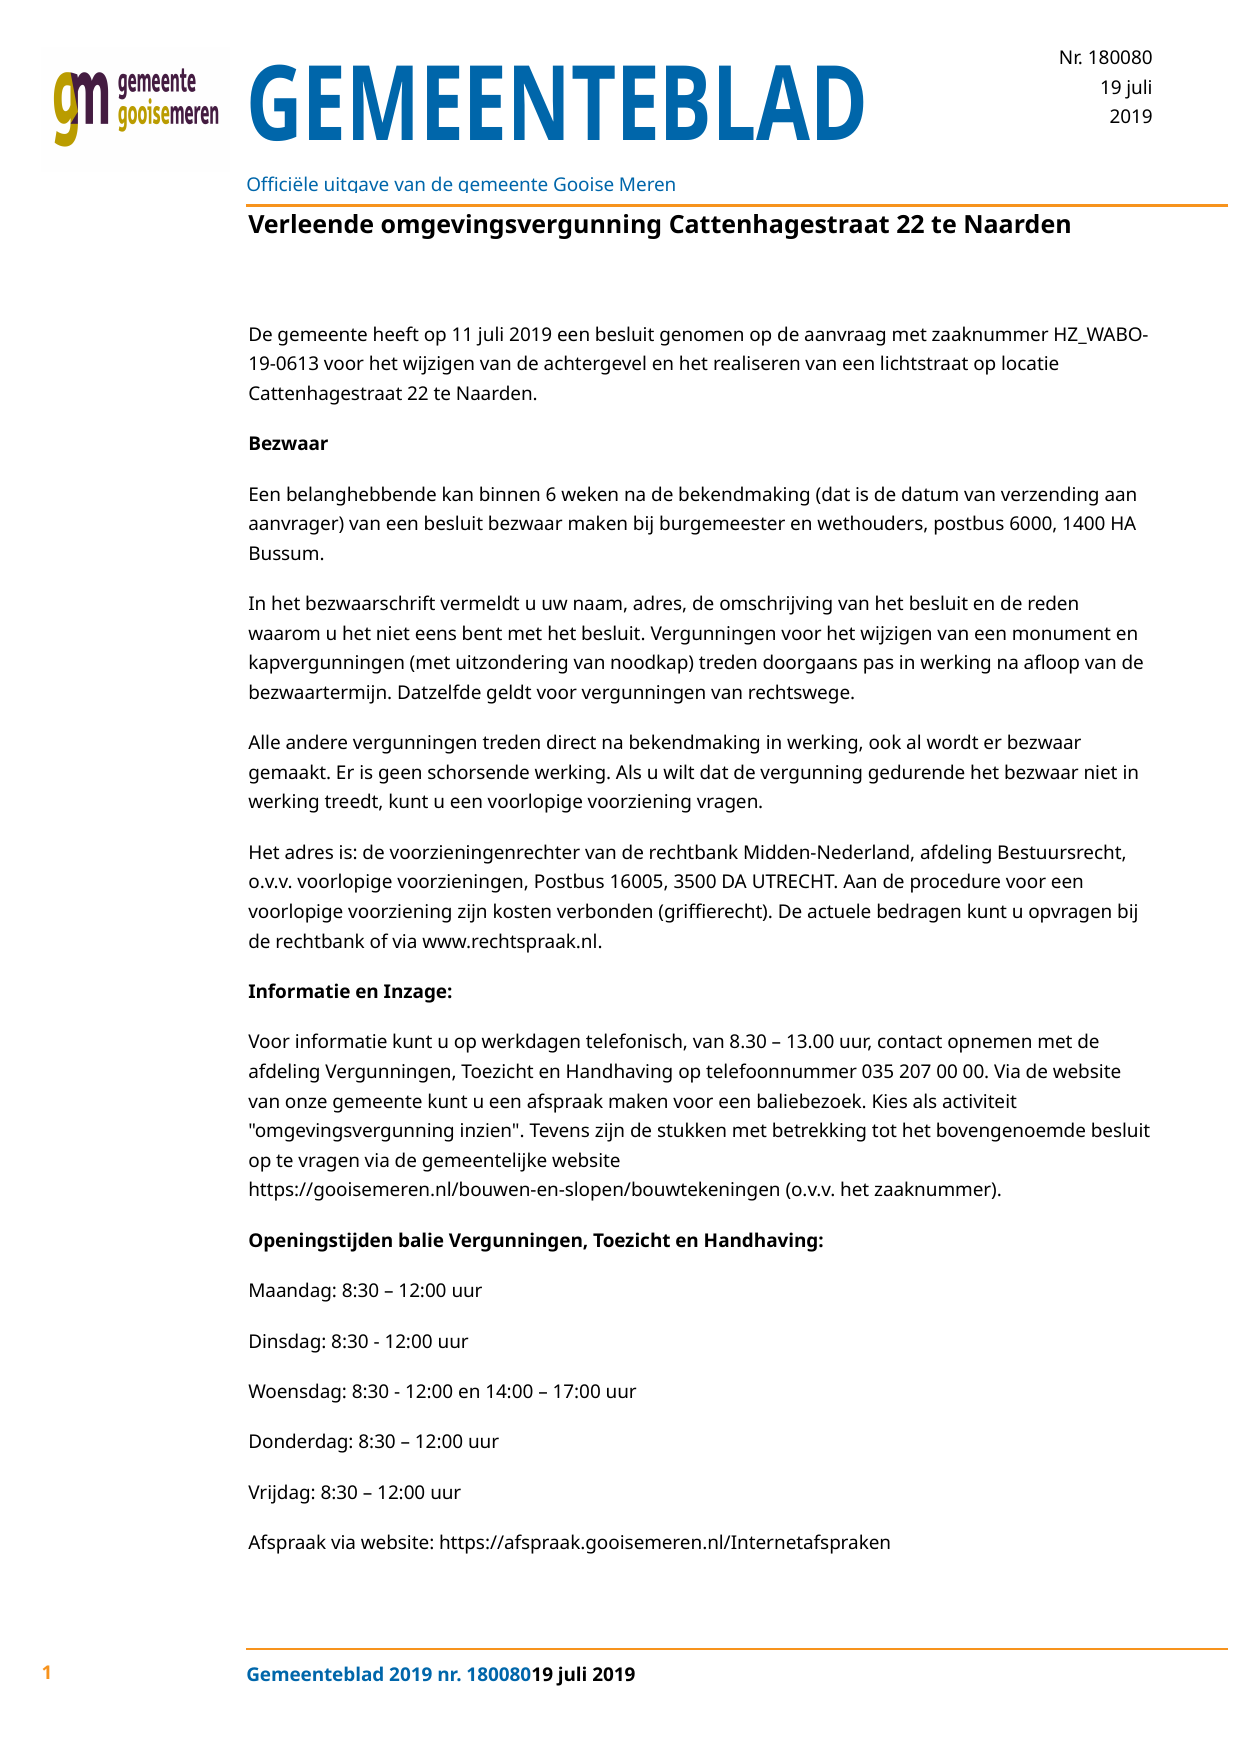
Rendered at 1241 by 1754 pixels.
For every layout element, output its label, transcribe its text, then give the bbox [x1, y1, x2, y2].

text Voor informatie kunt u op werkdagen telefonisch, van 8.30 – 13.00 uur, contact opnemen met de afdeling Vergunningen, Toezicht en Handhaving op telefoonnummer 035 207 00 00. Via de website van onze gemeente kunt u een afspraak maken voor een baliebezoek. Kies als activiteit "omgevingsvergunning inzien". Tevens zijn de stukken met betrekking tot het bovengenoemde besluit op te vragen via de gemeentelijke website https://gooisemeren.nl/bouwen-en-slopen/bouwtekeningen (o.v.v. het zaaknummer). [248, 1029, 1152, 1202]
text Een belanghebbende kan binnen 6 weken na de bekendmaking (dat is de datum van verzending aan aanvrager) van een besluit bezwaar maken bij burgemeester en wethouders, postbus 6000, 1400 HA Bussum. [248, 481, 1152, 566]
text Alle andere vergunningen treden direct na bekendmaking in werking, ook al wordt er bezwaar gemaakt. Er is geen schorsende werking. Als u wilt dat de vergunning gedurende het bezwaar niet in werking treedt, kunt u een voorlopige voorziening vragen. [248, 729, 1152, 814]
text Informatie en Inzage: [248, 978, 1152, 1004]
text Woensdag: 8:30 - 12:00 en 14:00 – 17:00 uur [248, 1378, 1152, 1404]
text Maandag: 8:30 – 12:00 uur [248, 1277, 1152, 1303]
text Openingstijden balie Vergunningen, Toezicht en Handhaving: [248, 1227, 1152, 1253]
text Het adres is: de voorzieningenrechter van de rechtbank Midden-Nederland, afdeling Bestuursrecht, o.v.v. voorlopige voorzieningen, Postbus 16005, 3500 DA UTRECHT. Aan de procedure voor een voorlopige voorziening zijn kosten verbonden (griffierecht). De actuele bedragen kunt u opvragen bij de rechtbank of via www.rechtspraak.nl. [248, 839, 1152, 953]
text In het bezwaarschrift vermeldt u uw naam, adres, de omschrijving van het besluit en de reden waarom u het niet eens bent met het besluit. Vergunningen voor het wijzigen van een monument en kapvergunningen (met uitzondering van noodkap) treden doorgaans pas in werking na afloop van de bezwaartermijn. Datzelfde geldt voor vergunningen van rechtswege. [248, 590, 1152, 705]
picture [41, 47, 231, 172]
text Donderdag: 8:30 – 12:00 uur [248, 1429, 1152, 1454]
text Afspraak via website: https://afspraak.gooisemeren.nl/Internetafspraken [248, 1529, 1152, 1555]
text Bezwaar [248, 430, 1152, 456]
text Dinsdag: 8:30 - 12:00 uur [248, 1328, 1152, 1353]
text Vrijdag: 8:30 – 12:00 uur [248, 1479, 1152, 1505]
text Verleende omgevingsvergunning Cattenhagestraat 22 te Naarden [248, 207, 1152, 241]
text De gemeente heeft op 11 juli 2019 een besluit genomen op de aanvraag met zaaknummer HZ_WABO-19-0613 voor het wijzigen van de achtergevel en het realiseren van een lichtstraat op locatie Cattenhagestraat 22 te Naarden. [248, 321, 1152, 406]
